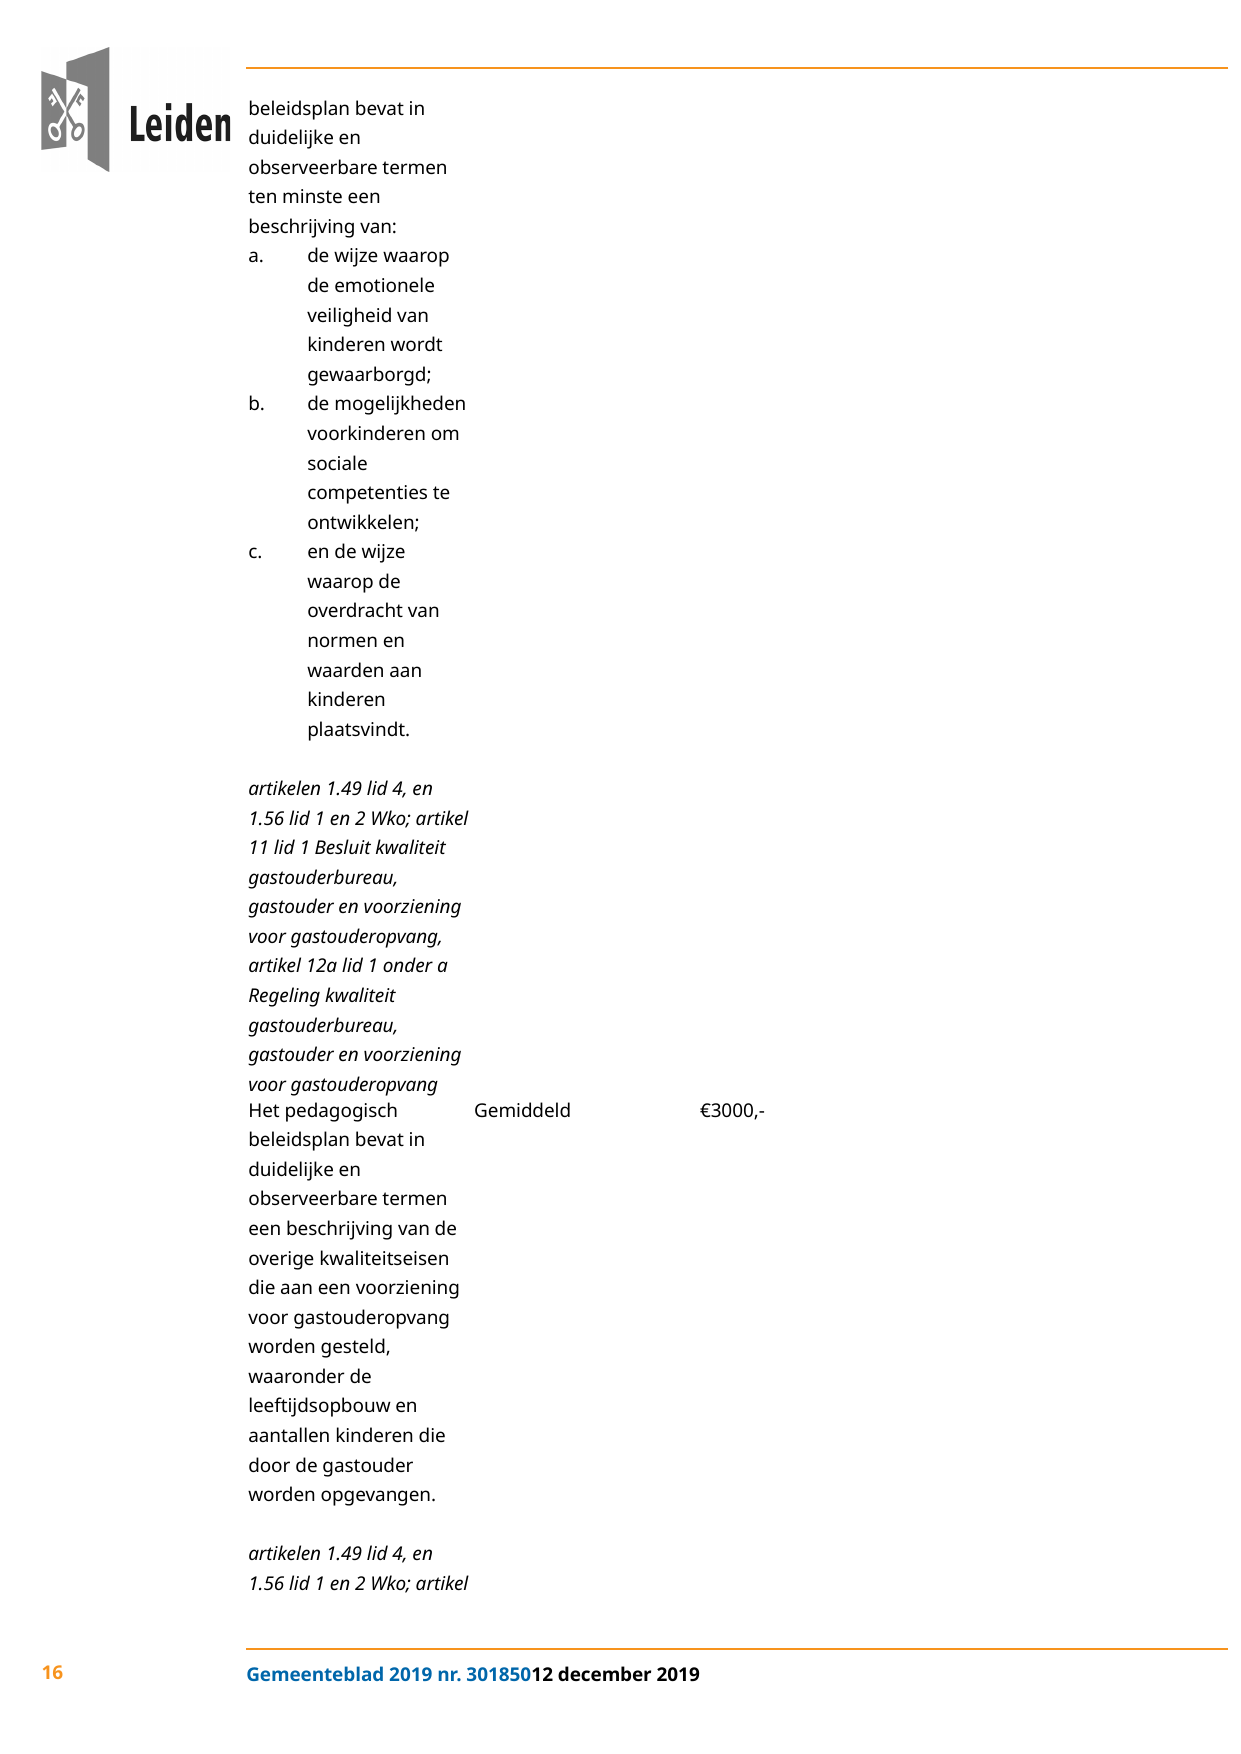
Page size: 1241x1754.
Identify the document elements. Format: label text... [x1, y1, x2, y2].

table_cell [700, 95, 926, 1097]
table_cell [474, 95, 700, 1097]
table_cell €3000,- [700, 1097, 926, 1596]
table_cell Het pedagogisch beleidsplan bevat in duidelijke en observeerbare termen een beschrijving van de overige kwaliteitseisen die aan een voorziening voor gastouderopvang worden gesteld, waaronder de leeftijdsopbouw en aantallen kinderen die door de gastouder worden opgevangen. artikelen 1.49 lid 4, en 1.56 lid 1 en 2 Wko; artikel [248, 1097, 474, 1596]
table_cell beleidsplan bevat in duidelijke en observeerbare termen ten minste een beschrijving van: de wijze waarop de emotionele veiligheid van kinderen wordt gewaarborgd; de mogelijkheden voorkinderen om sociale competenties te ontwikkelen; en de wijze waarop de overdracht van normen en waarden aan kinderen plaatsvindt. artikelen 1.49 lid 4, en 1.56 lid 1 en 2 Wko; artikel 11 lid 1 Besluit kwaliteit gastouderbureau, gastouder en voorziening voor gastouderopvang, artikel 12a lid 1 onder a Regeling kwaliteit gastouderbureau, gastouder en voorziening voor gastouderopvang [248, 95, 474, 1097]
table_cell Gemiddeld [474, 1097, 700, 1596]
picture [41, 47, 231, 172]
